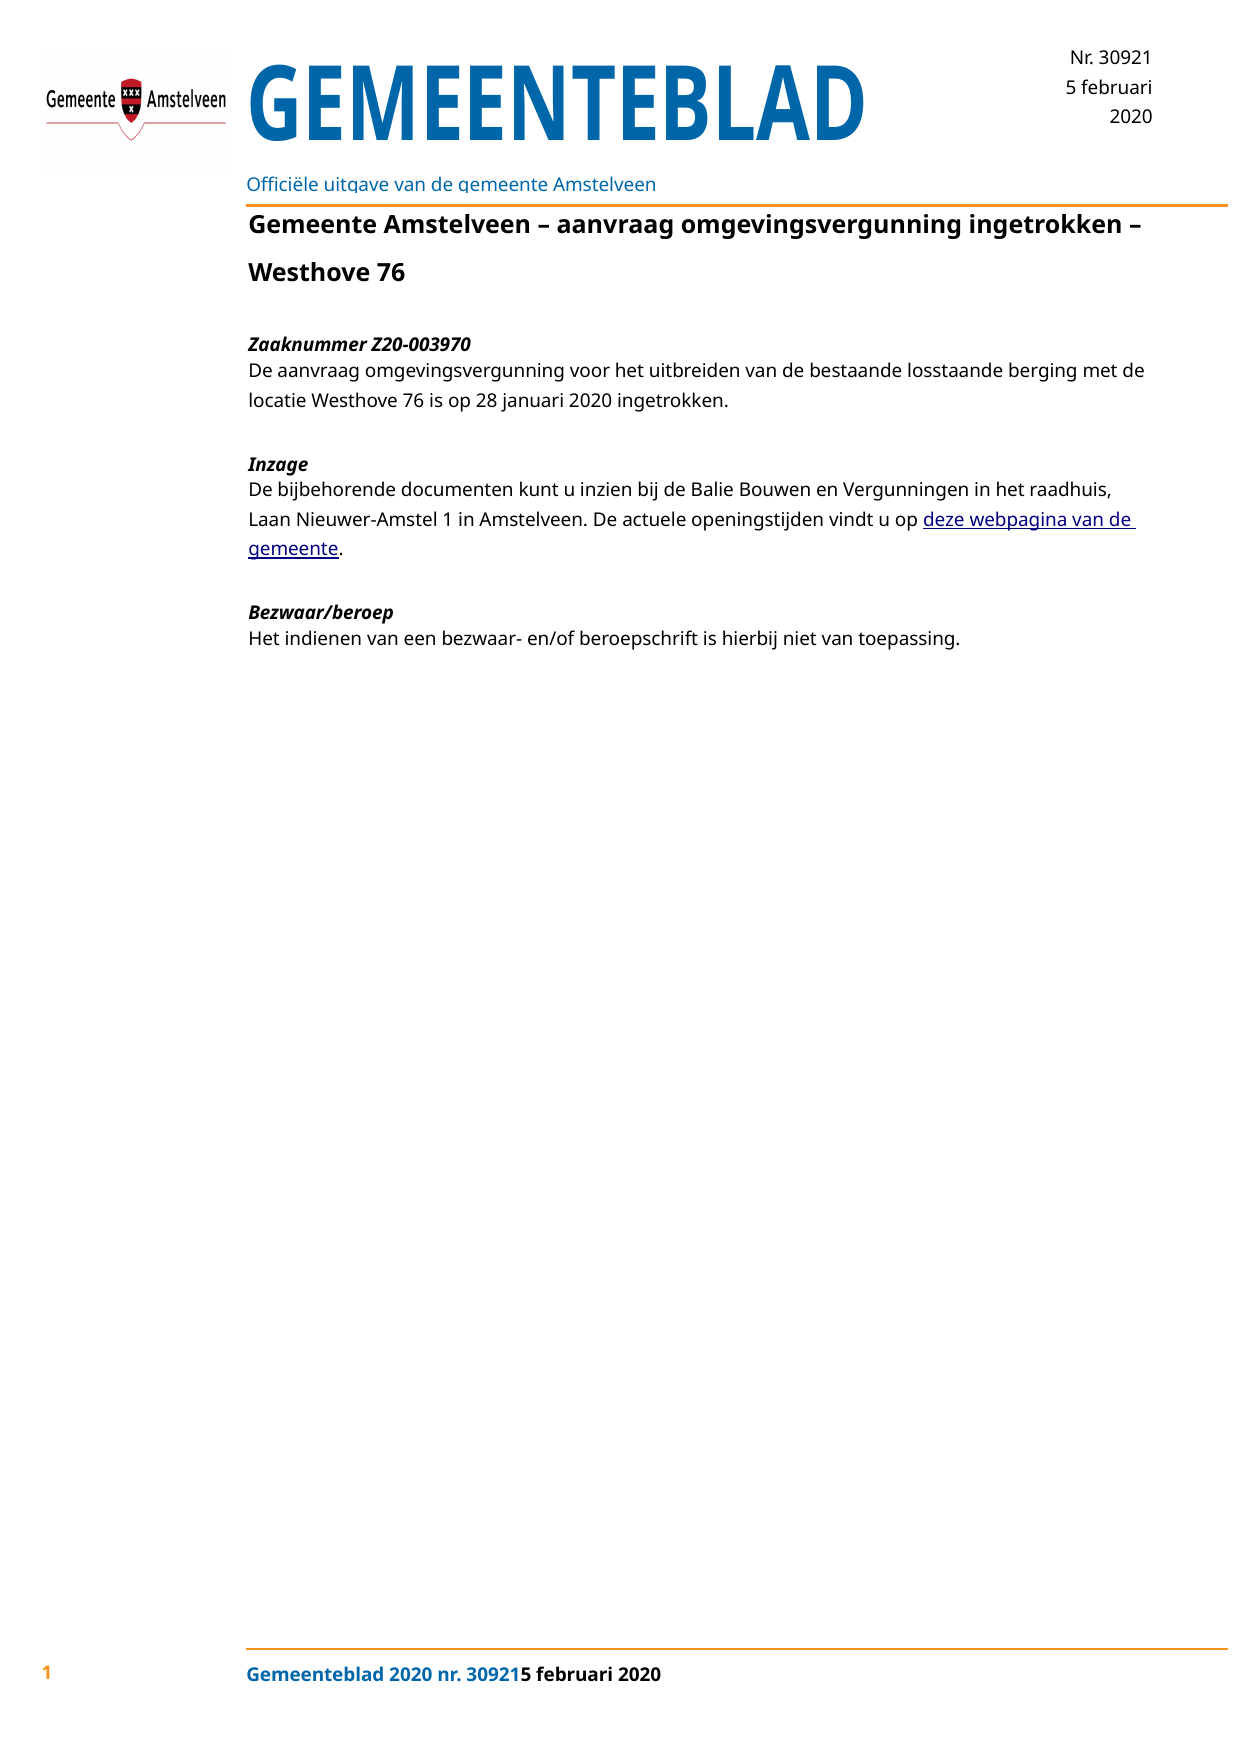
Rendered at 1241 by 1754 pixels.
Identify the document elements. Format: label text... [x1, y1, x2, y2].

text Het indienen van een bezwaar- en/of beroepschrift is hierbij niet van toepassing. [248, 625, 1152, 651]
text Zaaknummer Z20-003970 [248, 331, 1152, 357]
text Bezwaar/beroep [248, 599, 1152, 625]
picture [41, 47, 231, 172]
text De bijbehorende documenten kunt u inzien bij de Balie Bouwen en Vergunningen in het raadhuis, Laan Nieuwer-Amstel 1 in Amstelveen. De actuele openingstijden vindt u op deze webpagina van de gemeente. [248, 476, 1152, 561]
text De aanvraag omgevingsvergunning voor het uitbreiden van de bestaande losstaande berging met de locatie Westhove 76 is op 28 januari 2020 ingetrokken. [248, 357, 1152, 412]
text Gemeente Amstelveen – aanvraag omgevingsvergunning ingetrokken – Westhove 76 [248, 207, 1152, 288]
text Inzage [248, 451, 1152, 476]
